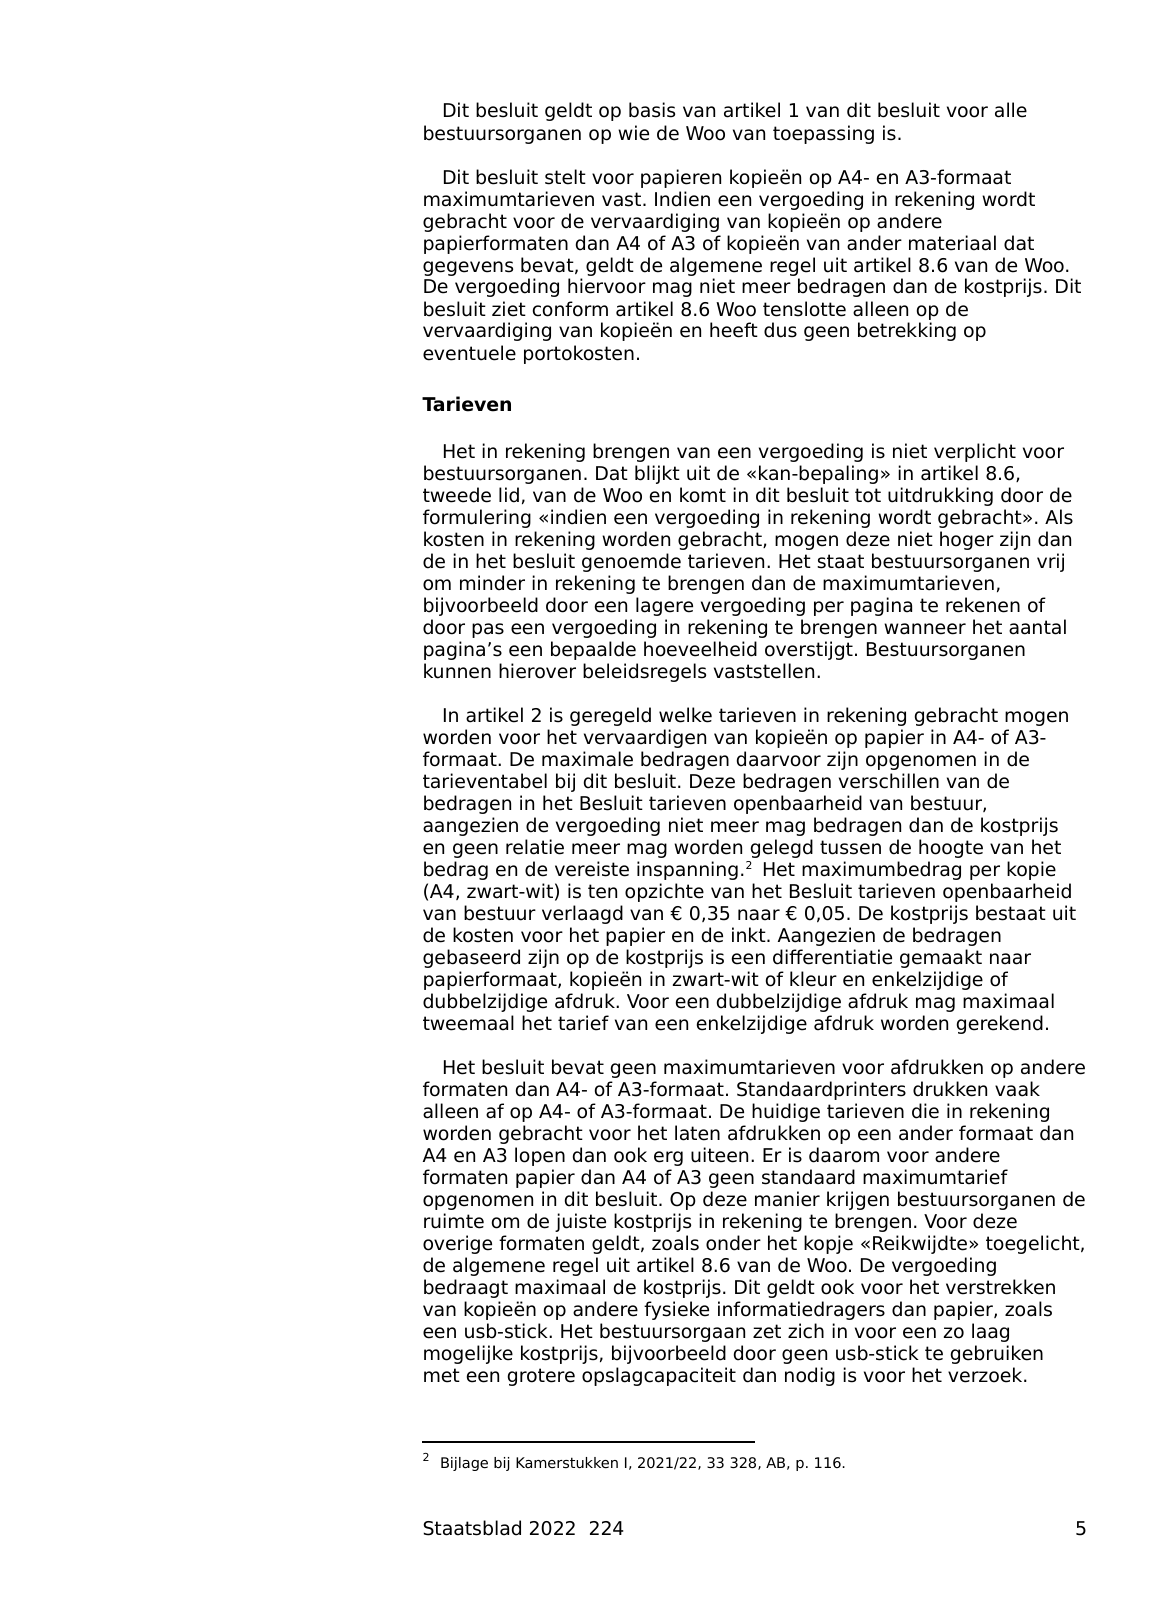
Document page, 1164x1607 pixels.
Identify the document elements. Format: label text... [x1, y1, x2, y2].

text Dit besluit stelt voor papieren kopieën op A4- en A3-formaat maximumtarieven vast. Indien een vergoeding in rekening wordt gebracht voor de vervaardiging van kopieën op andere papierformaten dan A4 of A3 of kopieën van ander materiaal dat gegevens bevat, geldt de algemene regel uit artikel 8.6 van de Woo. De vergoeding hiervoor mag niet meer bedragen dan de kostprijs. Dit besluit ziet conform artikel 8.6 Woo tenslotte alleen op de vervaardiging van kopieën en heeft dus geen betrekking op eventuele portokosten. [422, 167, 1087, 364]
text Het in rekening brengen van een vergoeding is niet verplicht voor bestuursorganen. Dat blijkt uit de «kan-bepaling» in artikel 8.6, tweede lid, van de Woo en komt in dit besluit tot uitdrukking door de formulering «indien een vergoeding in rekening wordt gebracht». Als kosten in rekening worden gebracht, mogen deze niet hoger zijn dan de in het besluit genoemde tarieven. Het staat bestuursorganen vrij om minder in rekening te brengen dan de maximumtarieven, bijvoorbeeld door een lagere vergoeding per pagina te rekenen of door pas een vergoeding in rekening te brengen wanneer het aantal pagina’s een bepaalde hoeveelheid overstijgt. Bestuursorganen kunnen hierover beleidsregels vaststellen. [422, 441, 1087, 683]
text Het besluit bevat geen maximumtarieven voor afdrukken op andere formaten dan A4- of A3-formaat. Standaardprinters drukken vaak alleen af op A4- of A3-formaat. De huidige tarieven die in rekening worden gebracht voor het laten afdrukken op een ander formaat dan A4 en A3 lopen dan ook erg uiteen. Er is daarom voor andere formaten papier dan A4 of A3 geen standaard maximumtarief opgenomen in dit besluit. Op deze manier krijgen bestuursorganen de ruimte om de juiste kostprijs in rekening te brengen. Voor deze overige formaten geldt, zoals onder het kopje «Reikwijdte» toegelicht, de algemene regel uit artikel 8.6 van de Woo. De vergoeding bedraagt maximaal de kostprijs. Dit geldt ook voor het verstrekken van kopieën op andere fysieke informatiedragers dan papier, zoals een usb-stick. Het bestuursorgaan zet zich in voor een zo laag mogelijke kostprijs, bijvoorbeeld door geen usb-stick te gebruiken met een grotere opslagcapaciteit dan nodig is voor het verzoek. [422, 1057, 1087, 1387]
subtitle Tarieven [422, 394, 1087, 416]
text Dit besluit geldt op basis van artikel 1 van dit besluit voor alle bestuursorganen op wie de Woo van toepassing is. [422, 100, 1087, 144]
text In artikel 2 is geregeld welke tarieven in rekening gebracht mogen worden voor het vervaardigen van kopieën op papier in A4- of A3-formaat. De maximale bedragen daarvoor zijn opgenomen in de tarieventabel bij dit besluit. Deze bedragen verschillen van de bedragen in het Besluit tarieven openbaarheid van bestuur, aangezien de vergoeding niet meer mag bedragen dan de kostprijs en geen relatie meer mag worden gelegd tussen de hoogte van het bedrag en de vereiste inspanning. Het maximumbedrag per kopie (A4, zwart-wit) is ten opzichte van het Besluit tarieven openbaarheid van bestuur verlaagd van € 0,35 naar € 0,05. De kostprijs bestaat uit de kosten voor het papier en de inkt. Aangezien de bedragen gebaseerd zijn op de kostprijs is een differentiatie gemaakt naar papierformaat, kopieën in zwart-wit of kleur en enkelzijdige of dubbelzijdige afdruk. Voor een dubbelzijdige afdruk mag maximaal tweemaal het tarief van een enkelzijdige afdruk worden gerekend. [422, 705, 1087, 1035]
text Bijlage bij Kamerstukken I, 2021/22, 33 328, AB, p. 116. [422, 1451, 1087, 1473]
